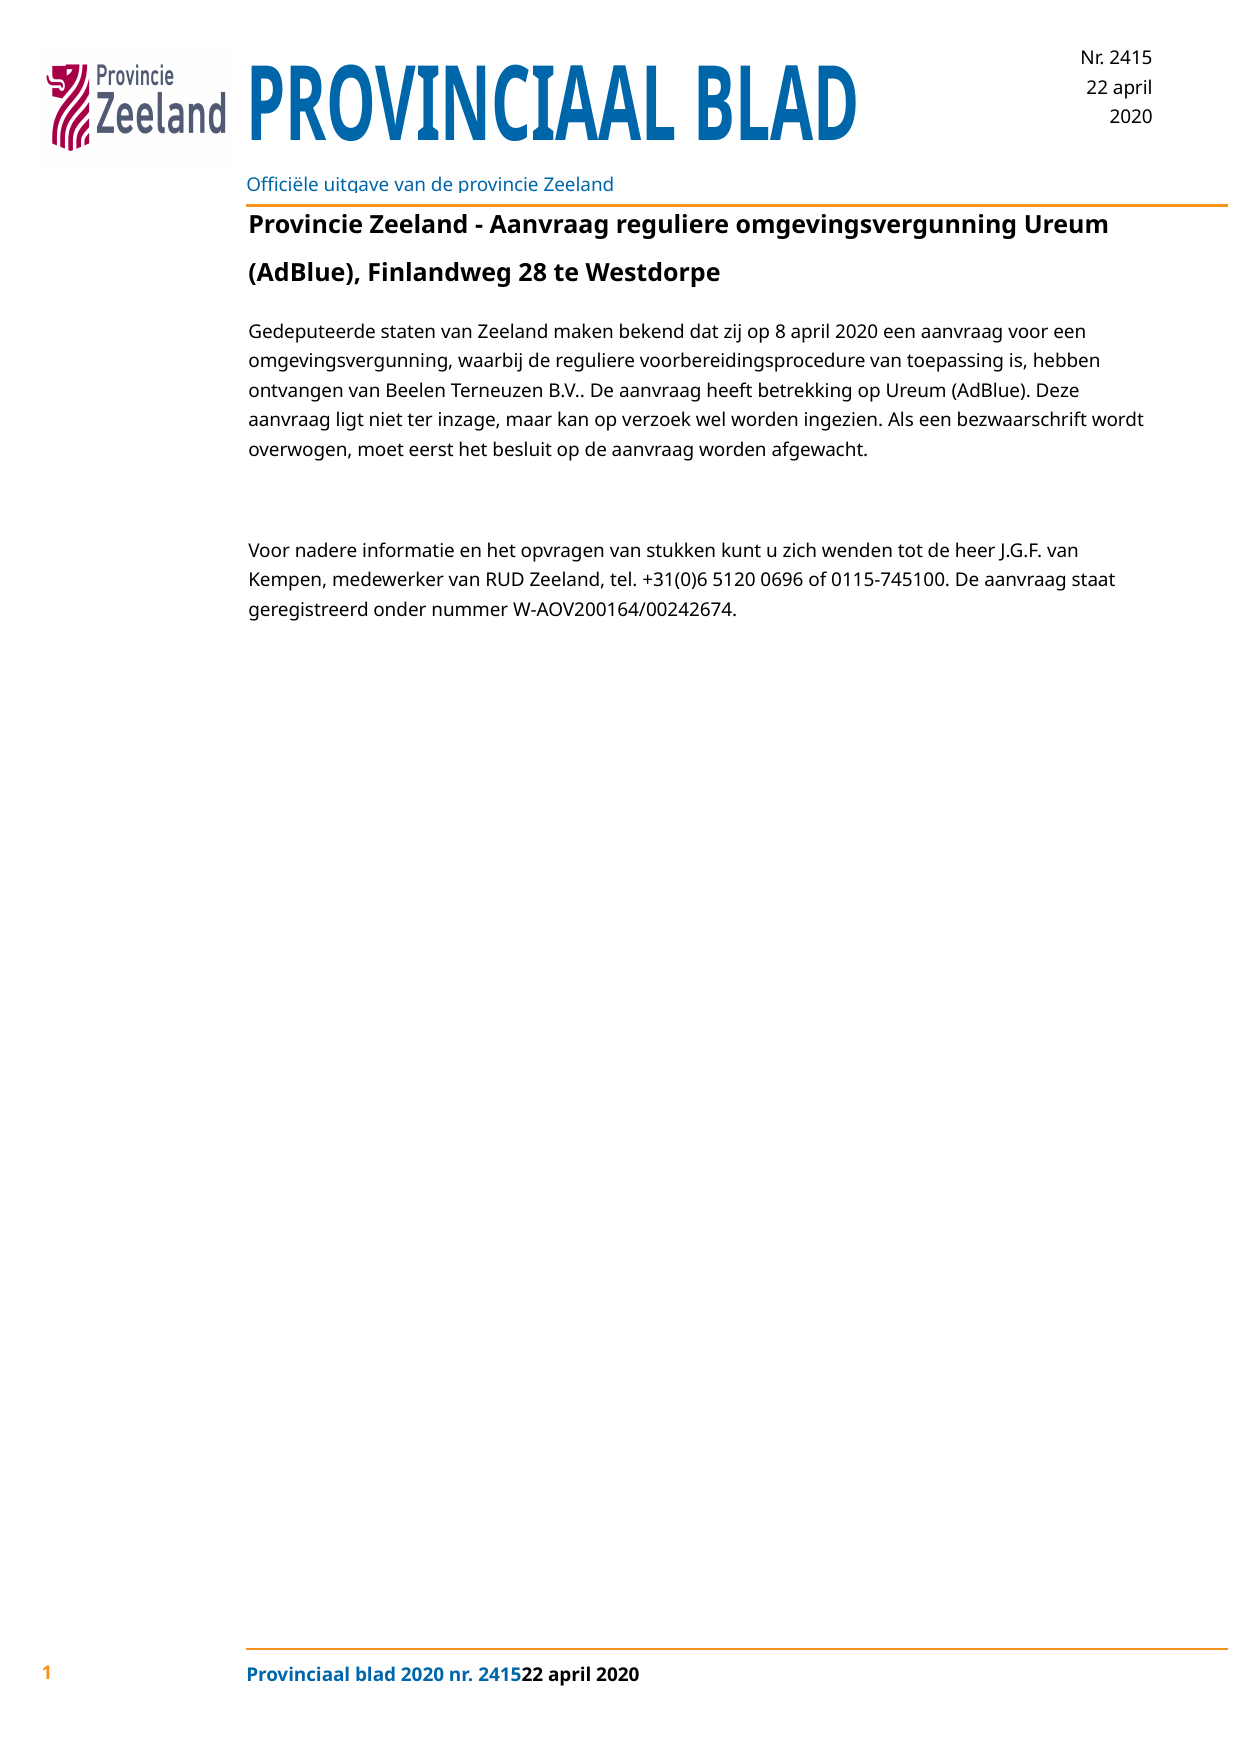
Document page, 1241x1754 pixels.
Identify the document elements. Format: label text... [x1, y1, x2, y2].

picture [41, 47, 231, 172]
text Gedeputeerde staten van Zeeland maken bekend dat zij op 8 april 2020 een aanvraag voor een omgevingsvergunning, waarbij de reguliere voorbereidingsprocedure van toepassing is, hebben ontvangen van Beelen Terneuzen B.V.. De aanvraag heeft betrekking op Ureum (AdBlue). Deze aanvraag ligt niet ter inzage, maar kan op verzoek wel worden ingezien. Als een bezwaarschrift wordt overwogen, moet eerst het besluit op de aanvraag worden afgewacht. [248, 318, 1152, 462]
text Provincie Zeeland - Aanvraag reguliere omgevingsvergunning Ureum (AdBlue), Finlandweg 28 te Westdorpe [248, 207, 1152, 288]
text Voor nadere informatie en het opvragen van stukken kunt u zich wenden tot de heer J.G.F. van Kempen, medewerker van RUD Zeeland, tel. +31(0)6 5120 0696 of 0115-745100. De aanvraag staat geregistreerd onder nummer W-AOV200164/00242674. [248, 537, 1152, 622]
